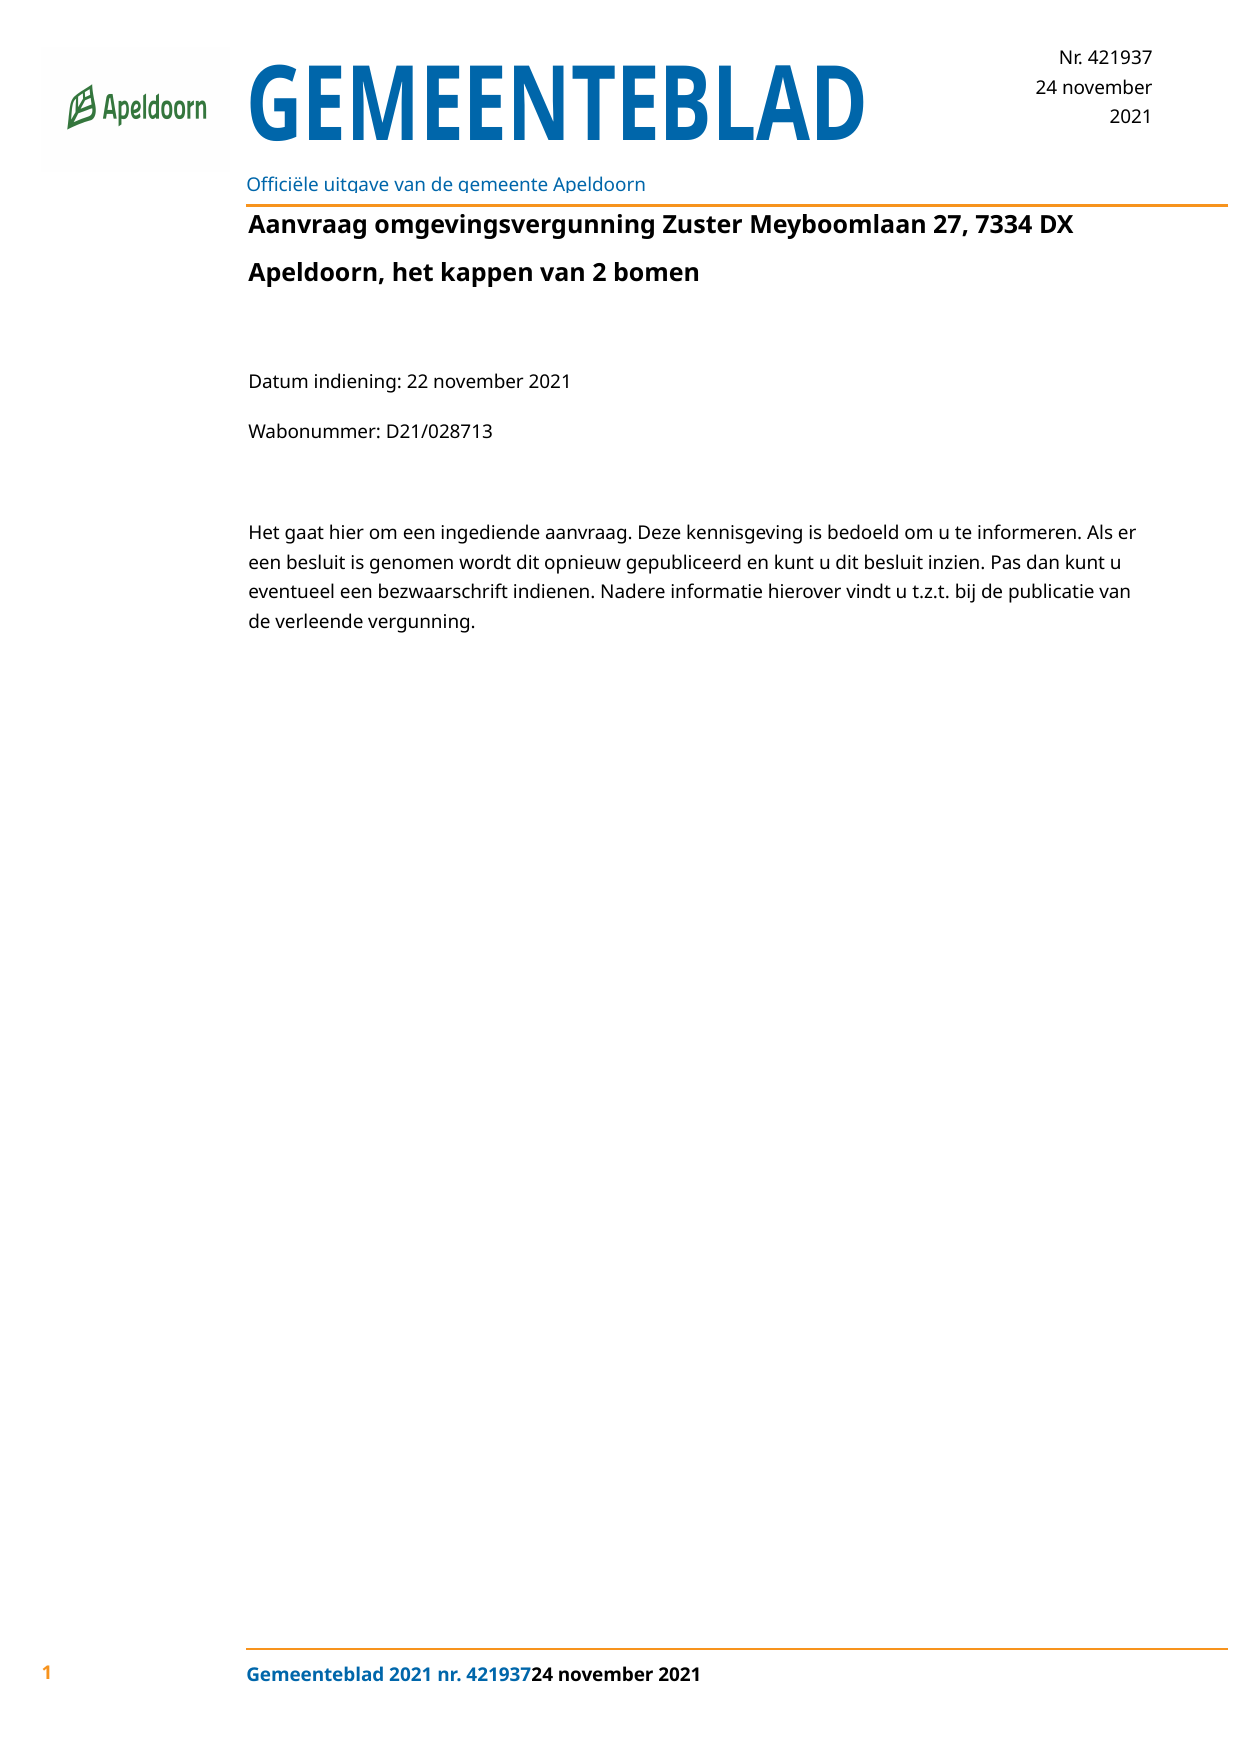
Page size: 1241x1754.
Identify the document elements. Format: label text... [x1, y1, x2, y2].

text Het gaat hier om een ingediende aanvraag. Deze kennisgeving is bedoeld om u te informeren. Als er een besluit is genomen wordt dit opnieuw gepubliceerd en kunt u dit besluit inzien. Pas dan kunt u eventueel een bezwaarschrift indienen. Nadere informatie hierover vindt u t.z.t. bij de publicatie van de verleende vergunning. [248, 519, 1152, 634]
text Wabonummer: D21/028713 [248, 419, 1152, 444]
text Datum indiening: 22 november 2021 [248, 368, 1152, 394]
picture [41, 47, 231, 172]
text Aanvraag omgevingsvergunning Zuster Meyboomlaan 27, 7334 DX Apeldoorn, het kappen van 2 bomen [248, 207, 1152, 288]
